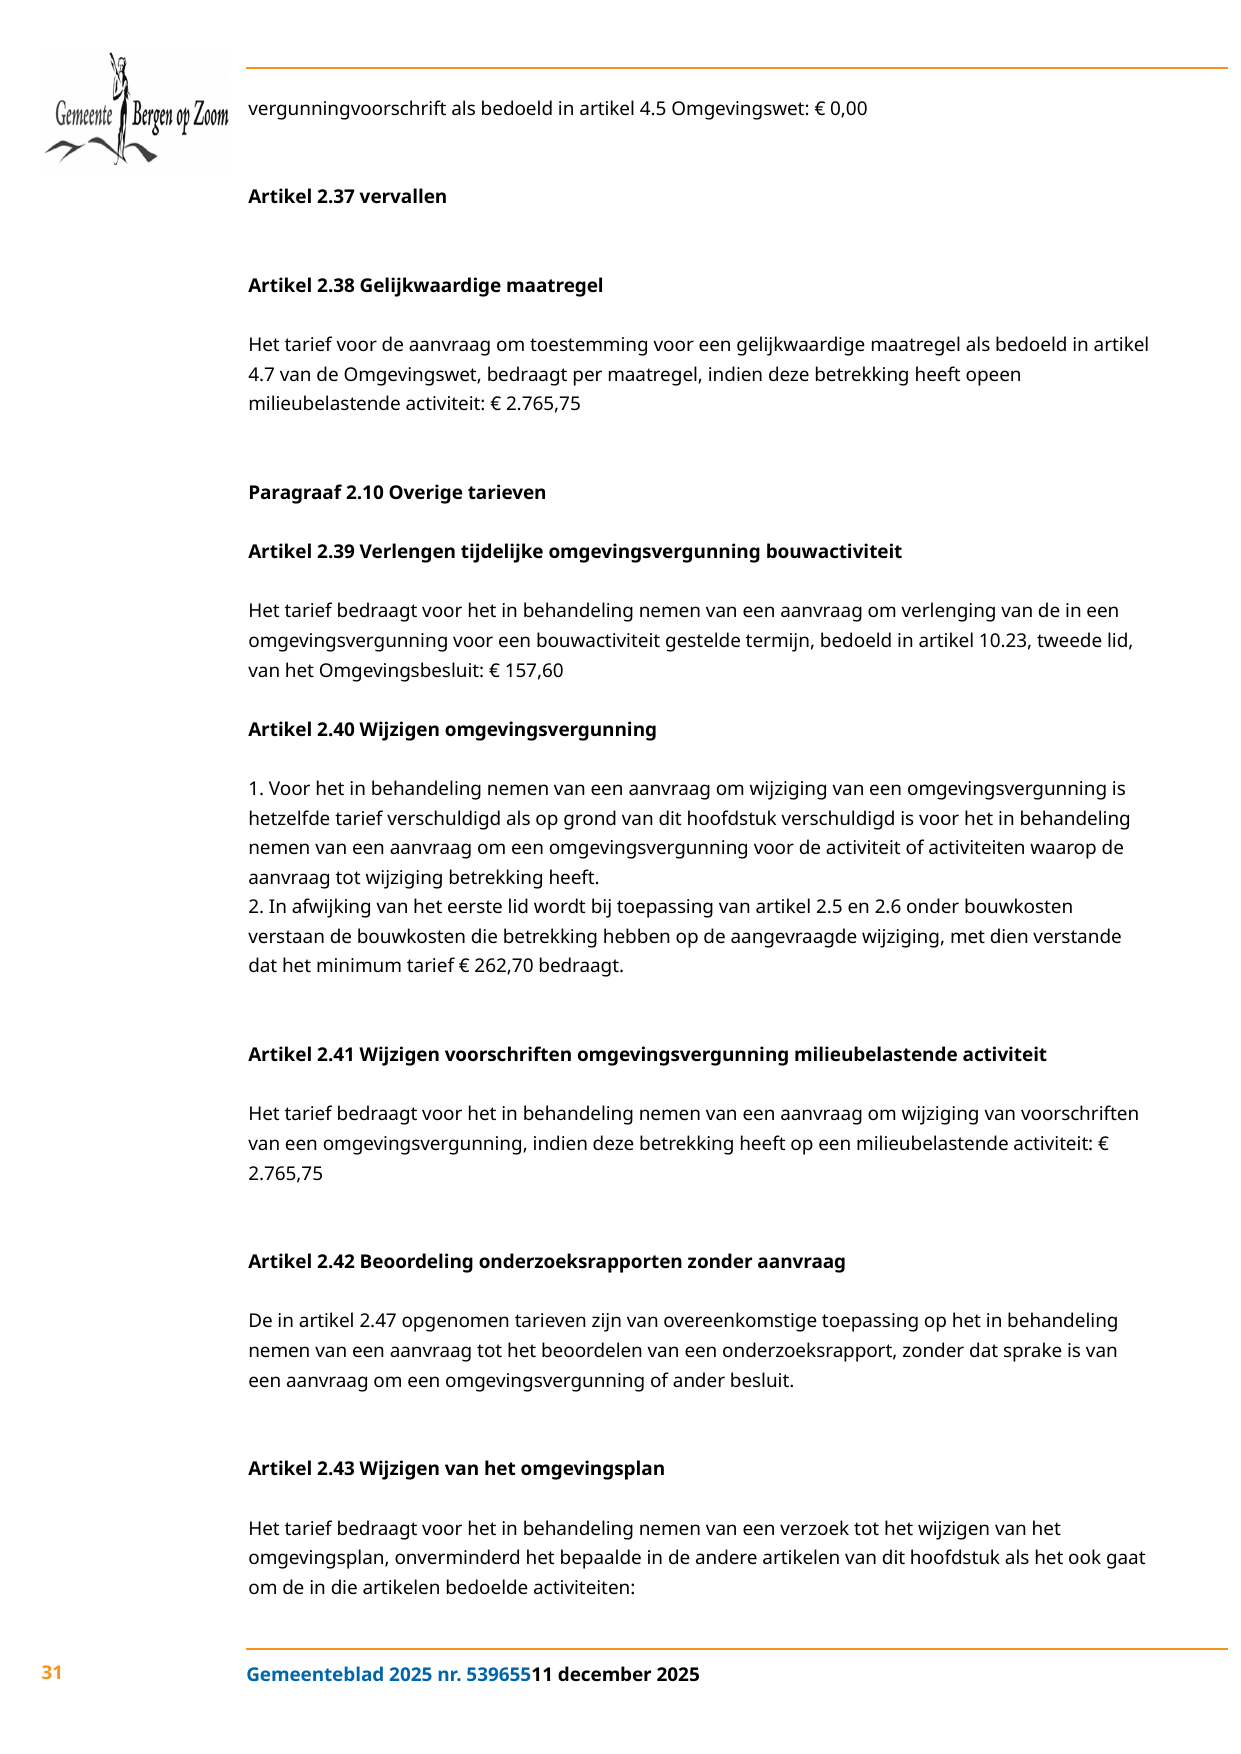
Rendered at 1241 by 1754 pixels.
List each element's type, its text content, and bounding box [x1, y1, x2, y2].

text De in artikel 2.47 opgenomen tarieven zijn van overeenkomstige toepassing op het in behandeling nemen van een aanvraag tot het beoordelen van een onderzoeksrapport, zonder dat sprake is van een aanvraag om een omgevingsvergunning of ander besluit. [248, 1308, 1152, 1393]
text 2. In afwijking van het eerste lid wordt bij toepassing van artikel 2.5 en 2.6 onder bouwkosten verstaan de bouwkosten die betrekking hebben op de aangevraagde wijziging, met dien verstande dat het minimum tarief € 262,70 bedraagt. [248, 893, 1152, 978]
text 1. Voor het in behandeling nemen van een aanvraag om wijziging van een omgevingsvergunning is hetzelfde tarief verschuldigd als op grond van dit hoofdstuk verschuldigd is voor het in behandeling nemen van een aanvraag om een omgevingsvergunning voor de activiteit of activiteiten waarop de aanvraag tot wijziging betrekking heeft. [248, 775, 1152, 890]
text Artikel 2.41 Wijzigen voorschriften omgevingsvergunning milieubelastende activiteit [248, 1041, 1152, 1067]
text Het tarief bedraagt voor het in behandeling nemen van een aanvraag om verlenging van de in een omgevingsvergunning voor een bouwactiviteit gestelde termijn, bedoeld in artikel 10.23, tweede lid, van het Omgevingsbesluit: € 157,60 [248, 598, 1152, 683]
text Paragraaf 2.10 Overige tarieven [248, 479, 1152, 505]
text Artikel 2.38 Gelijkwaardige maatregel [248, 272, 1152, 298]
text Het tarief voor de aanvraag om toestemming voor een gelijkwaardige maatregel als bedoeld in artikel 4.7 van de Omgevingswet, bedraagt per maatregel, indien deze betrekking heeft opeen milieubelastende activiteit: € 2.765,75 [248, 331, 1152, 416]
text Artikel 2.39 Verlengen tijdelijke omgevingsvergunning bouwactiviteit [248, 538, 1152, 564]
text Het tarief bedraagt voor het in behandeling nemen van een verzoek tot het wijzigen van het omgevingsplan, onverminderd het bepaalde in de andere artikelen van dit hoofdstuk als het ook gaat om de in die artikelen bedoelde activiteiten: [248, 1515, 1152, 1600]
text Artikel 2.40 Wijzigen omgevingsvergunning [248, 716, 1152, 742]
text Artikel 2.42 Beoordeling onderzoeksrapporten zonder aanvraag [248, 1248, 1152, 1274]
text Artikel 2.37 vervallen [248, 183, 1152, 209]
text Artikel 2.43 Wijzigen van het omgevingsplan [248, 1456, 1152, 1481]
text Het tarief bedraagt voor het in behandeling nemen van een aanvraag om wijziging van voorschriften van een omgevingsvergunning, indien deze betrekking heeft op een milieubelastende activiteit: € 2.765,75 [248, 1101, 1152, 1186]
picture [41, 47, 231, 172]
text vergunningvoorschrift als bedoeld in artikel 4.5 Omgevingswet: € 0,00 [248, 95, 1152, 121]
